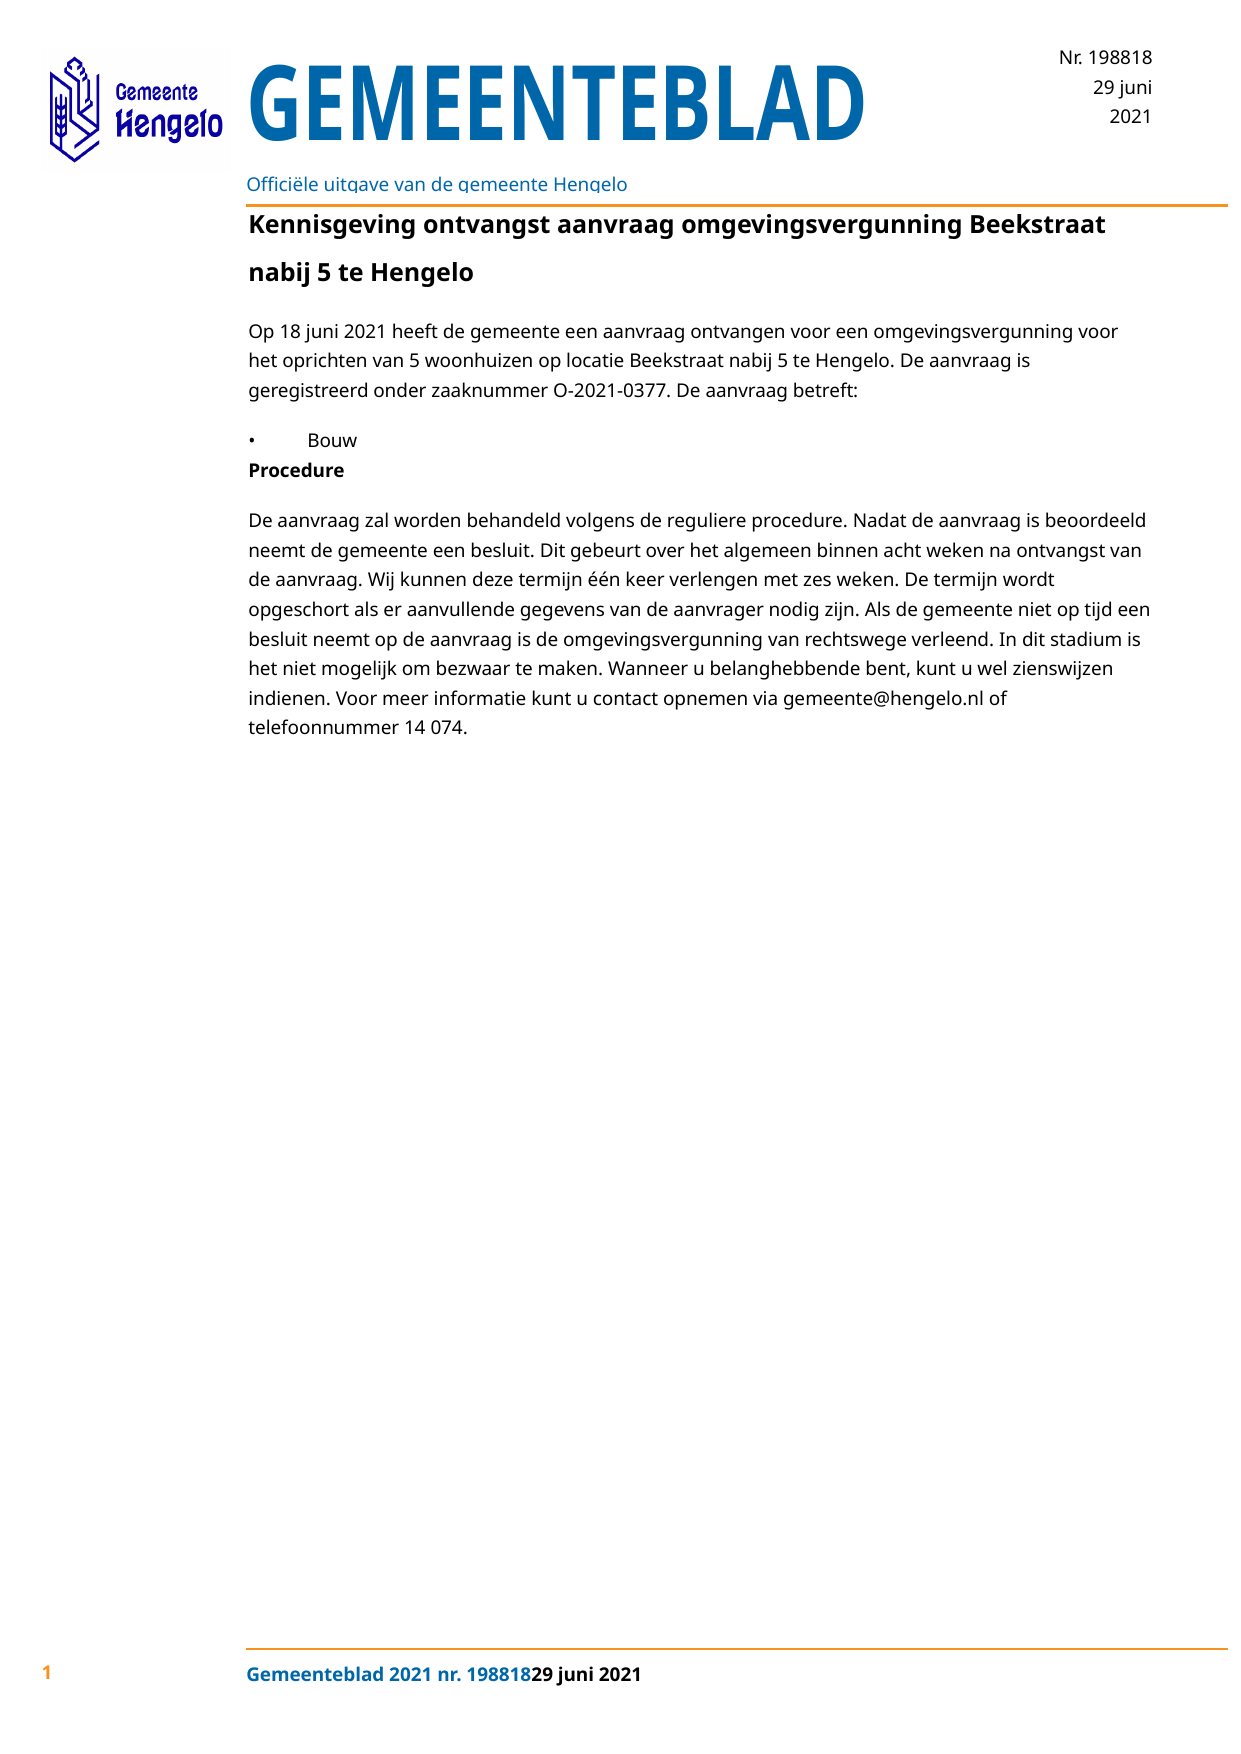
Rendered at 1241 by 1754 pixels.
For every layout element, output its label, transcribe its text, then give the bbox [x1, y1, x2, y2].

text Procedure [248, 457, 1152, 483]
list Bouw [248, 427, 1152, 453]
text De aanvraag zal worden behandeld volgens de reguliere procedure. Nadat de aanvraag is beoordeeld neemt de gemeente een besluit. Dit gebeurt over het algemeen binnen acht weken na ontvangst van de aanvraag. Wij kunnen deze termijn één keer verlengen met zes weken. De termijn wordt opgeschort als er aanvullende gegevens van de aanvrager nodig zijn. Als de gemeente niet op tijd een besluit neemt op de aanvraag is de omgevingsvergunning van rechtswege verleend. In dit stadium is het niet mogelijk om bezwaar te maken. Wanneer u belanghebbende bent, kunt u wel zienswijzen indienen. Voor meer informatie kunt u contact opnemen via gemeente@hengelo.nl of telefoonnummer 14 074. [248, 507, 1152, 740]
picture [41, 47, 231, 172]
text Op 18 juni 2021 heeft de gemeente een aanvraag ontvangen voor een omgevingsvergunning voor het oprichten van 5 woonhuizen op locatie Beekstraat nabij 5 te Hengelo. De aanvraag is geregistreerd onder zaaknummer O-2021-0377. De aanvraag betreft: [248, 318, 1152, 403]
text Kennisgeving ontvangst aanvraag omgevingsvergunning Beekstraat nabij 5 te Hengelo [248, 207, 1152, 288]
